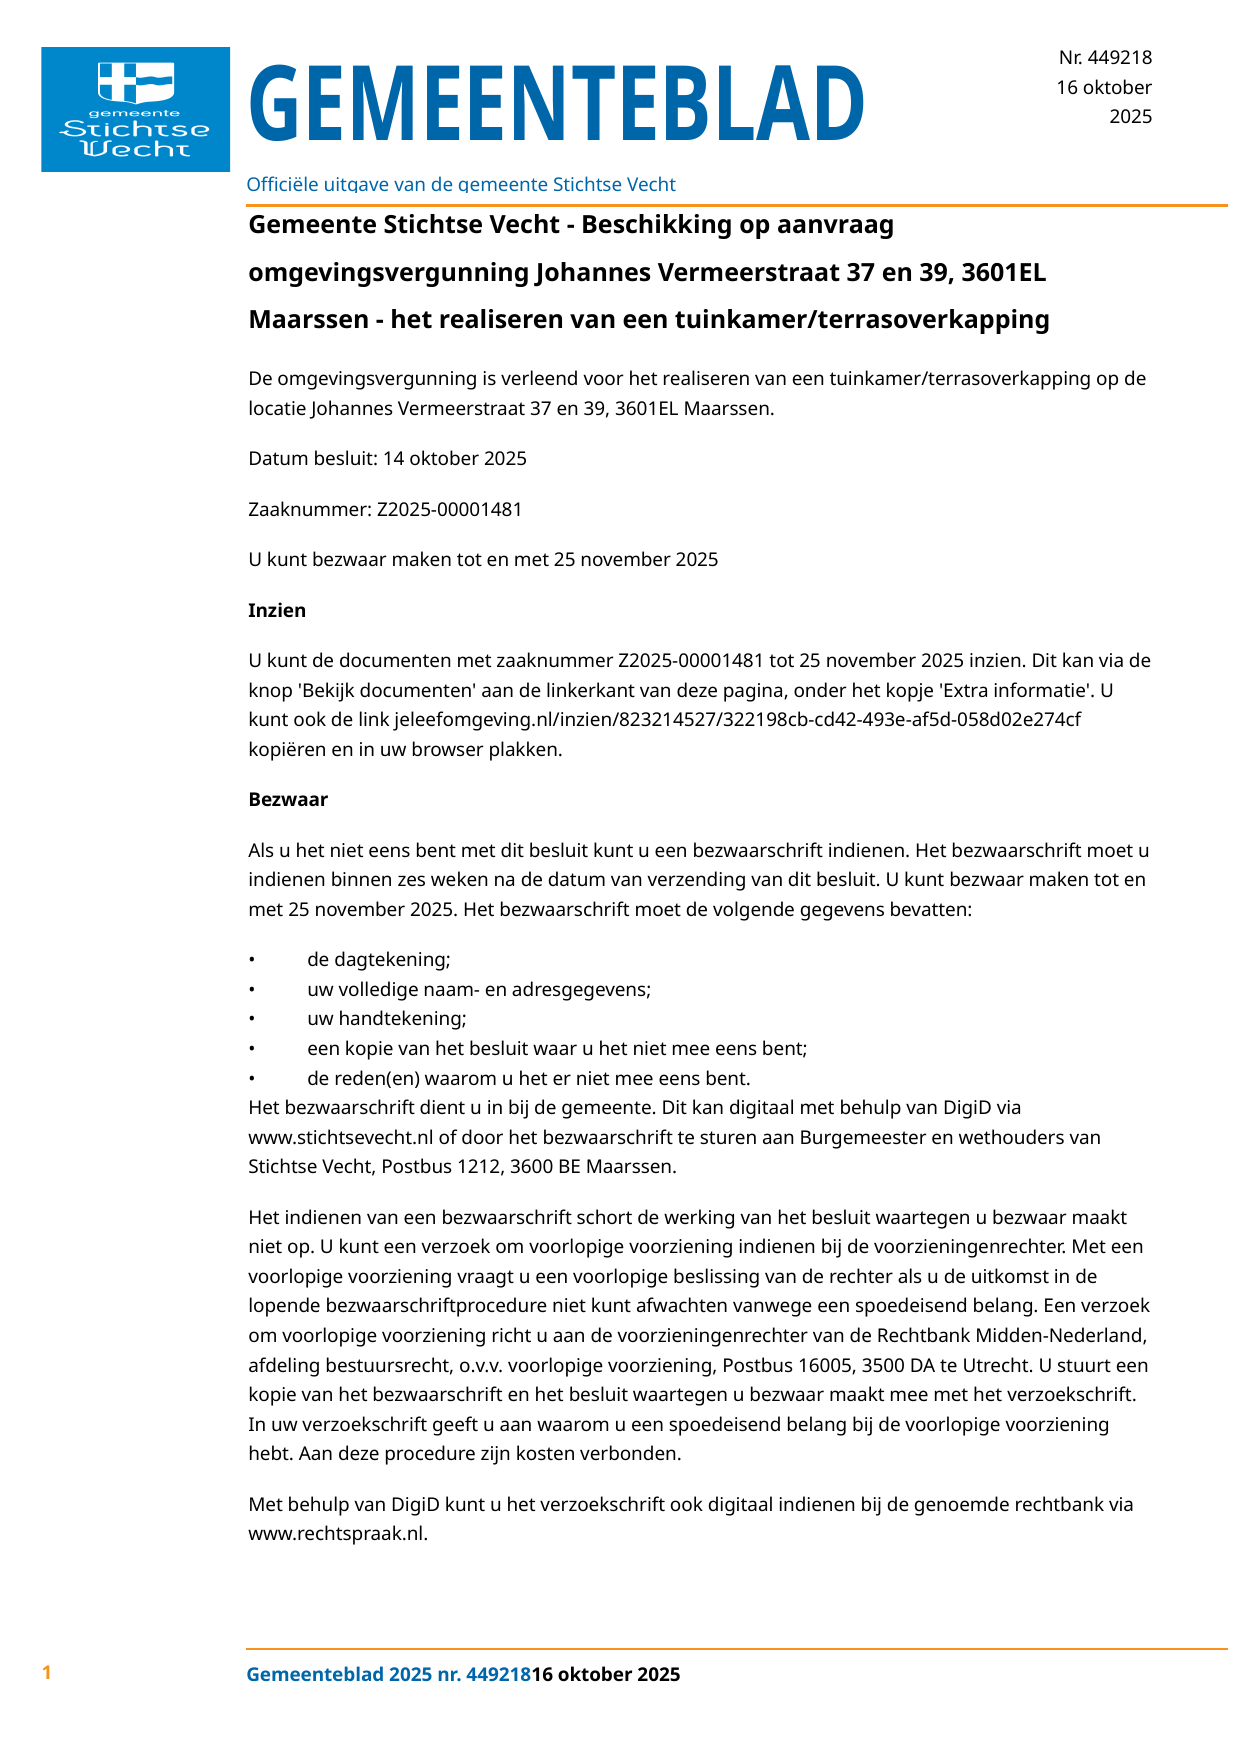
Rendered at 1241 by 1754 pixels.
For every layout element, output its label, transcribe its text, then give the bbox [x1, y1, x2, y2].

text Met behulp van DigiD kunt u het verzoekschrift ook digitaal indienen bij de genoemde rechtbank via www.rechtspraak.nl. [248, 1491, 1152, 1546]
list uw volledige naam- en adresgegevens; [248, 976, 1152, 1002]
text Als u het niet eens bent met dit besluit kunt u een bezwaarschrift indienen. Het bezwaarschrift moet u indienen binnen zes weken na de datum van verzending van dit besluit. U kunt bezwaar maken tot en met 25 november 2025. Het bezwaarschrift moet de volgende gegevens bevatten: [248, 837, 1152, 922]
text U kunt de documenten met zaaknummer Z2025-00001481 tot 25 november 2025 inzien. Dit kan via de knop 'Bekijk documenten' aan de linkerkant van deze pagina, onder het kopje 'Extra informatie'. U kunt ook de link jeleefomgeving.nl/inzien/823214527/322198cb-cd42-493e-af5d-058d02e274cf kopiëren en in uw browser plakken. [248, 647, 1152, 762]
text Gemeente Stichtse Vecht - Beschikking op aanvraag omgevingsvergunning Johannes Vermeerstraat 37 en 39, 3601EL Maarssen - het realiseren van een tuinkamer/terrasoverkapping [248, 207, 1152, 336]
text Bezwaar [248, 786, 1152, 812]
picture [99, 63, 135, 101]
picture [137, 63, 174, 103]
list de dagtekening; [248, 946, 1152, 972]
list de reden(en) waarom u het er niet mee eens bent. [248, 1065, 1152, 1090]
text Het bezwaarschrift dient u in bij de gemeente. Dit kan digitaal met behulp van DigiD via www.stichtsevecht.nl of door het bezwaarschrift te sturen aan Burgemeester en wethouders van Stichtse Vecht, Postbus 1212, 3600 BE Maarssen. [248, 1094, 1152, 1179]
text Het indienen van een bezwaarschrift schort de werking van het besluit waartegen u bezwaar maakt niet op. U kunt een verzoek om voorlopige voorziening indienen bij de voorzieningenrechter. Met een voorlopige voorziening vraagt u een voorlopige beslissing van de rechter als u de uitkomst in de lopende bezwaarschriftprocedure niet kunt afwachten vanwege een spoedeisend belang. Een verzoek om voorlopige voorziening richt u aan de voorzieningenrechter van de Rechtbank Midden-Nederland, afdeling bestuursrecht, o.v.v. voorlopige voorziening, Postbus 16005, 3500 DA te Utrecht. U stuurt een kopie van het bezwaarschrift en het besluit waartegen u bezwaar maakt mee met het verzoekschrift. In uw verzoekschrift geeft u aan waarom u een spoedeisend belang bij de voorlopige voorziening hebt. Aan deze procedure zijn kosten verbonden. [248, 1204, 1152, 1466]
list uw handtekening; [248, 1006, 1152, 1031]
list een kopie van het besluit waar u het niet mee eens bent; [248, 1035, 1152, 1061]
text Inzien [248, 597, 1152, 622]
text Zaaknummer: Z2025-00001481 [248, 496, 1152, 522]
text U kunt bezwaar maken tot en met 25 november 2025 [248, 546, 1152, 572]
text De omgevingsvergunning is verleend voor het realiseren van een tuinkamer/terrasoverkapping op de locatie Johannes Vermeerstraat 37 en 39, 3601EL Maarssen. [248, 366, 1152, 421]
text Datum besluit: 14 oktober 2025 [248, 446, 1152, 471]
